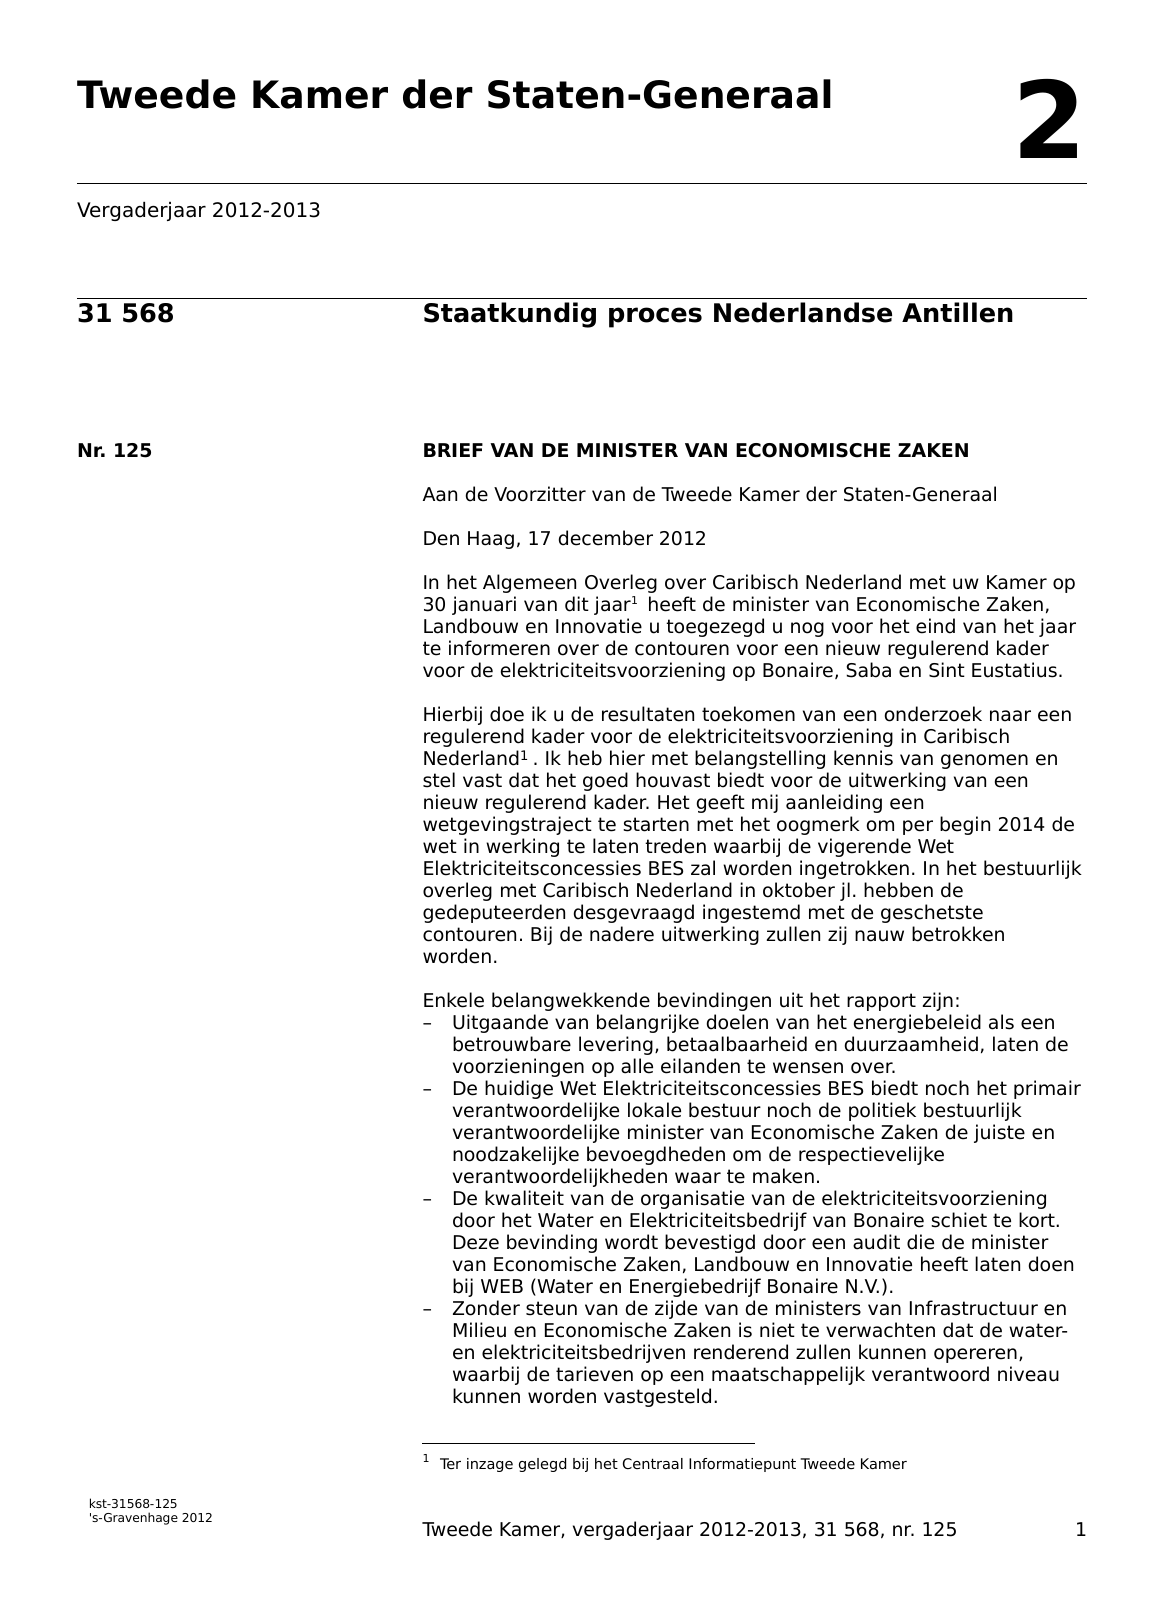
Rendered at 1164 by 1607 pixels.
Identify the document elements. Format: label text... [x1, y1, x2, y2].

table_cell Vergaderjaar 2012-2013 [77, 184, 1087, 298]
text 's-Gravenhage 2012 [88, 1511, 323, 1525]
subtitle 31 568 Staatkundig proces Nederlandse Antillen [77, 299, 1087, 329]
text – Uitgaande van belangrijke doelen van het energiebeleid als een betrouwbare levering, betaalbaarheid en duurzaamheid, laten de voorzieningen op alle eilanden te wensen over. [422, 1012, 1087, 1078]
text – De huidige Wet Elektriciteitsconcessies BES biedt noch het primair verantwoordelijke lokale bestuur noch de politiek bestuurlijk verantwoordelijke minister van Economische Zaken de juiste en noodzakelijke bevoegdheden om de respectievelijke verantwoordelijkheden waar te maken. [422, 1078, 1087, 1188]
table_header Tweede Kamer der Staten-Generaal [77, 59, 886, 183]
text Ter inzage gelegd bij het Centraal Informatiepunt Tweede Kamer [422, 1452, 1087, 1474]
text – De kwaliteit van de organisatie van de elektriciteitsvoorziening door het Water en Elektriciteitsbedrijf van Bonaire schiet te kort. Deze bevinding wordt bevestigd door een audit die de minister van Economische Zaken, Landbouw en Innovatie heeft laten doen bij WEB (Water en Energiebedrijf Bonaire N.V.). [422, 1188, 1087, 1298]
text Hierbij doe ik u de resultaten toekomen van een onderzoek naar een regulerend kader voor de elektriciteitsvoorziening in Caribisch Nederland1. Ik heb hier met belangstelling kennis van genomen en stel vast dat het goed houvast biedt voor de uitwerking van een nieuw regulerend kader. Het geeft mij aanleiding een wetgevingstraject te starten met het oogmerk om per begin 2014 de wet in werking te laten treden waarbij de vigerende Wet Elektriciteitsconcessies BES zal worden ingetrokken. In het bestuurlijk overleg met Caribisch Nederland in oktober jl. hebben de gedeputeerden desgevraagd ingestemd met de geschetste contouren. Bij de nadere uitwerking zullen zij nauw betrokken worden. [422, 704, 1087, 968]
text – Zonder steun van de zijde van de ministers van Infrastructuur en Milieu en Economische Zaken is niet te verwachten dat de water- en elektriciteitsbedrijven renderend zullen kunnen opereren, waarbij de tarieven op een maatschappelijk verantwoord niveau kunnen worden vastgesteld. [422, 1298, 1087, 1408]
text Enkele belangwekkende bevindingen uit het rapport zijn: [422, 990, 1087, 1012]
text Aan de Voorzitter van de Tweede Kamer der Staten-Generaal [422, 484, 1087, 506]
subtitle Nr. 125 BRIEF VAN DE MINISTER VAN ECONOMISCHE ZAKEN [77, 440, 1087, 462]
text Den Haag, 17 december 2012 [422, 528, 1087, 550]
text kst-31568-125 [88, 1497, 323, 1511]
text In het Algemeen Overleg over Caribisch Nederland met uw Kamer op 30 januari van dit jaar heeft de minister van Economische Zaken, Landbouw en Innovatie u toegezegd u nog voor het eind van het jaar te informeren over de contouren voor een nieuw regulerend kader voor de elektriciteitsvoorziening op Bonaire, Saba en Sint Eustatius. [422, 572, 1087, 682]
table_header 2 [886, 59, 1087, 183]
